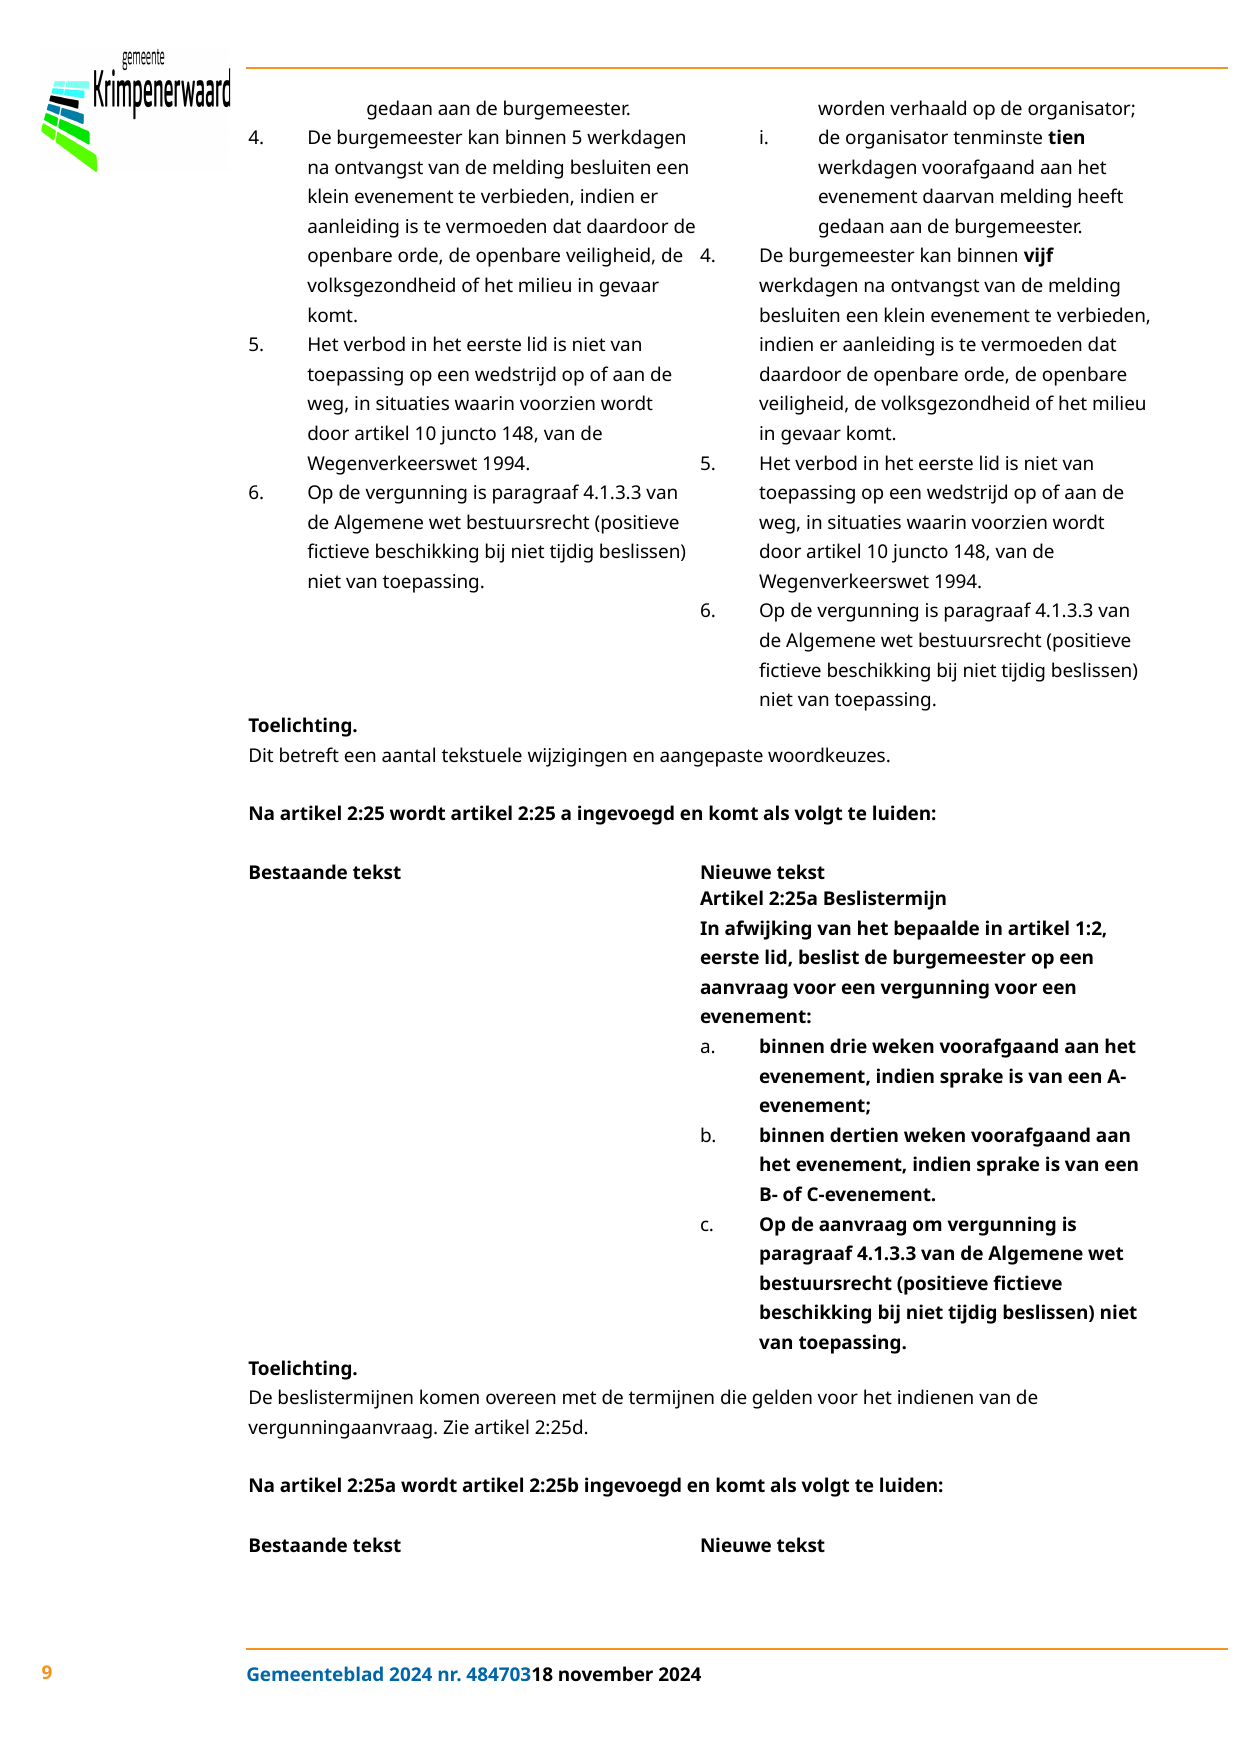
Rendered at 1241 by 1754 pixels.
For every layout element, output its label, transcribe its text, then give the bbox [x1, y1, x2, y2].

table_cell [248, 885, 700, 1355]
table_header Nieuwe tekst [700, 860, 1152, 885]
text Na artikel 2:25 wordt artikel 2:25 a ingevoegd en komt als volgt te luiden: [248, 800, 1152, 826]
text Na artikel 2:25a wordt artikel 2:25b ingevoegd en komt als volgt te luiden: [248, 1472, 1152, 1498]
table_cell Toelichting. De beslistermijnen komen overeen met de termijnen die gelden voor het indienen van de vergunningaanvraag. Zie artikel 2:25d. [248, 1355, 1152, 1440]
table_cell Artikel 2:25a Beslistermijn In afwijking van het bepaalde in artikel 1:2, eerste lid, beslist de burgemeester op een aanvraag voor een vergunning voor een evenement: binnen drie weken voorafgaand aan het evenement, indien sprake is van een A-evenement; binnen dertien weken voorafgaand aan het evenement, indien sprake is van een B- of C-evenement. Op de aanvraag om vergunning is paragraaf 4.1.3.3 van de Algemene wet bestuursrecht (positieve fictieve beschikking bij niet tijdig beslissen) niet van toepassing. [700, 885, 1152, 1355]
table_cell gedaan aan de burgemeester. De burgemeester kan binnen 5 werkdagen na ontvangst van de melding besluiten een klein evenement te verbieden, indien er aanleiding is te vermoeden dat daardoor de openbare orde, de openbare veiligheid, de volksgezondheid of het milieu in gevaar komt. Het verbod in het eerste lid is niet van toepassing op een wedstrijd op of aan de weg, in situaties waarin voorzien wordt door artikel 10 juncto 148, van de Wegenverkeerswet 1994. Op de vergunning is paragraaf 4.1.3.3 van de Algemene wet bestuursrecht (positieve fictieve beschikking bij niet tijdig beslissen) niet van toepassing. [248, 95, 700, 712]
table_cell Toelichting. Dit betreft een aantal tekstuele wijzigingen en aangepaste woordkeuzes. [248, 712, 1152, 767]
picture [41, 47, 231, 172]
table_header Nieuwe tekst [700, 1532, 1152, 1557]
table_header Bestaande tekst [248, 860, 700, 885]
table_cell worden verhaald op de organisator; de organisator tenminste tien werkdagen voorafgaand aan het evenement daarvan melding heeft gedaan aan de burgemeester. De burgemeester kan binnen vijf werkdagen na ontvangst van de melding besluiten een klein evenement te verbieden, indien er aanleiding is te vermoeden dat daardoor de openbare orde, de openbare veiligheid, de volksgezondheid of het milieu in gevaar komt. Het verbod in het eerste lid is niet van toepassing op een wedstrijd op of aan de weg, in situaties waarin voorzien wordt door artikel 10 juncto 148, van de Wegenverkeerswet 1994. Op de vergunning is paragraaf 4.1.3.3 van de Algemene wet bestuursrecht (positieve fictieve beschikking bij niet tijdig beslissen) niet van toepassing. [700, 95, 1152, 712]
table_header Bestaande tekst [248, 1532, 700, 1557]
